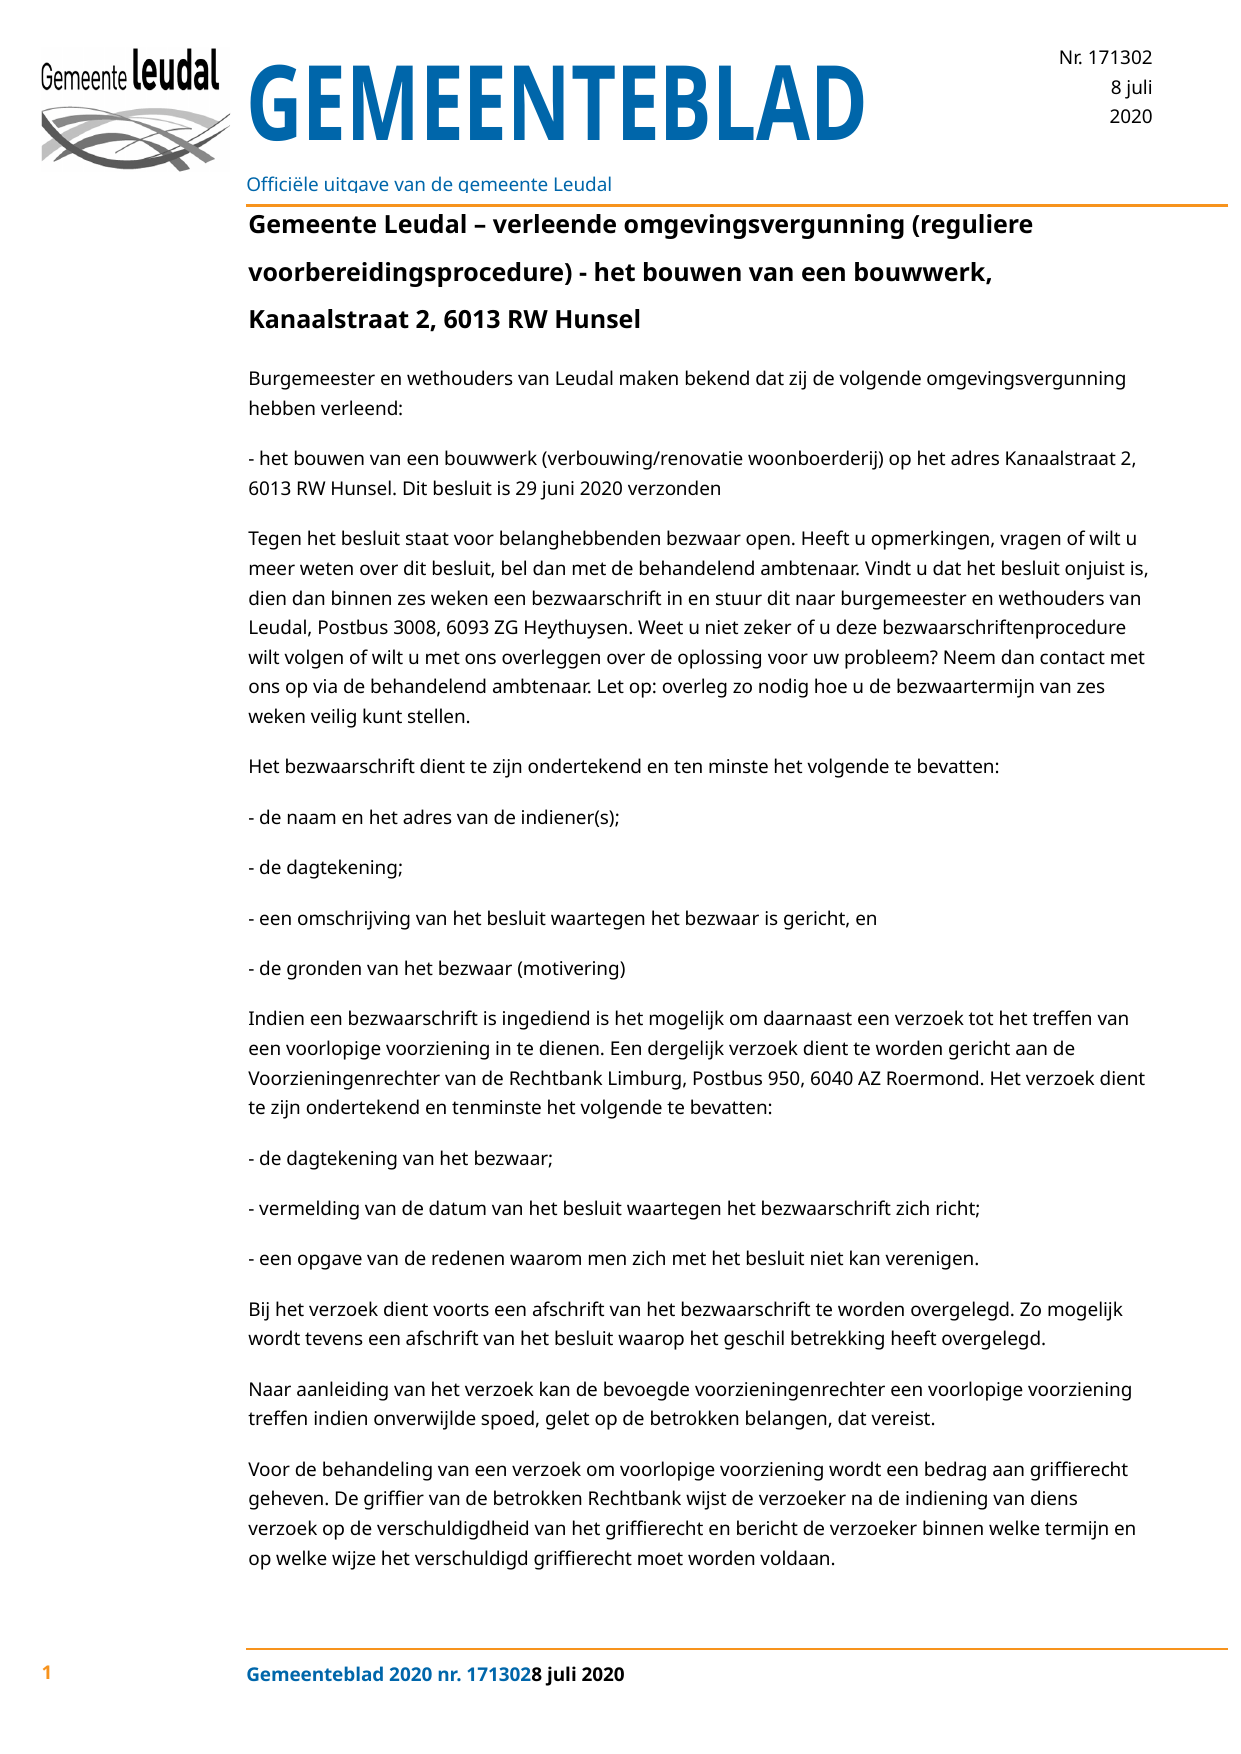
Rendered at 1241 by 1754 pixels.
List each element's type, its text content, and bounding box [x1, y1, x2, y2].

text Indien een bezwaarschrift is ingediend is het mogelijk om daarnaast een verzoek tot het treffen van een voorlopige voorziening in te dienen. Een dergelijk verzoek dient te worden gericht aan de Voorzieningenrechter van de Rechtbank Limburg, Postbus 950, 6040 AZ Roermond. Het verzoek dient te zijn ondertekend en tenminste het volgende te bevatten: [248, 1006, 1152, 1120]
text Bij het verzoek dient voorts een afschrift van het bezwaarschrift te worden overgelegd. Zo mogelijk wordt tevens een afschrift van het besluit waarop het geschil betrekking heeft overgelegd. [248, 1296, 1152, 1351]
text Het bezwaarschrift dient te zijn ondertekend en ten minste het volgende te bevatten: [248, 753, 1152, 779]
text - het bouwen van een bouwwerk (verbouwing/renovatie woonboerderij) op het adres Kanaalstraat 2, 6013 RW Hunsel. Dit besluit is 29 juni 2020 verzonden [248, 446, 1152, 501]
picture [41, 47, 231, 172]
text Tegen het besluit staat voor belanghebbenden bezwaar open. Heeft u opmerkingen, vragen of wilt u meer weten over dit besluit, bel dan met de behandelend ambtenaar. Vindt u dat het besluit onjuist is, dien dan binnen zes weken een bezwaarschrift in en stuur dit naar burgemeester en wethouders van Leudal, Postbus 3008, 6093 ZG Heythuysen. Weet u niet zeker of u deze bezwaarschriftenprocedure wilt volgen of wilt u met ons overleggen over de oplossing voor uw probleem? Neem dan contact met ons op via de behandelend ambtenaar. Let op: overleg zo nodig hoe u de bezwaartermijn van zes weken veilig kunt stellen. [248, 526, 1152, 729]
text Burgemeester en wethouders van Leudal maken bekend dat zij de volgende omgevingsvergunning hebben verleend: [248, 366, 1152, 421]
text - de naam en het adres van de indiener(s); [248, 804, 1152, 829]
text - een opgave van de redenen waarom men zich met het besluit niet kan verenigen. [248, 1246, 1152, 1271]
text - de dagtekening; [248, 854, 1152, 880]
text - vermelding van de datum van het besluit waartegen het bezwaarschrift zich richt; [248, 1195, 1152, 1221]
text Voor de behandeling van een verzoek om voorlopige voorziening wordt een bedrag aan griffierecht geheven. De griffier van de betrokken Rechtbank wijst de verzoeker na de indiening van diens verzoek op de verschuldigdheid van het griffierecht en bericht de verzoeker binnen welke termijn en op welke wijze het verschuldigd griffierecht moet worden voldaan. [248, 1456, 1152, 1570]
text - de gronden van het bezwaar (motivering) [248, 955, 1152, 981]
text - de dagtekening van het bezwaar; [248, 1145, 1152, 1170]
text Naar aanleiding van het verzoek kan de bevoegde voorzieningenrechter een voorlopige voorziening treffen indien onverwijlde spoed, gelet op de betrokken belangen, dat vereist. [248, 1376, 1152, 1431]
text - een omschrijving van het besluit waartegen het bezwaar is gericht, en [248, 905, 1152, 930]
text Gemeente Leudal – verleende omgevingsvergunning (reguliere voorbereidingsprocedure) - het bouwen van een bouwwerk, Kanaalstraat 2, 6013 RW Hunsel [248, 207, 1152, 336]
